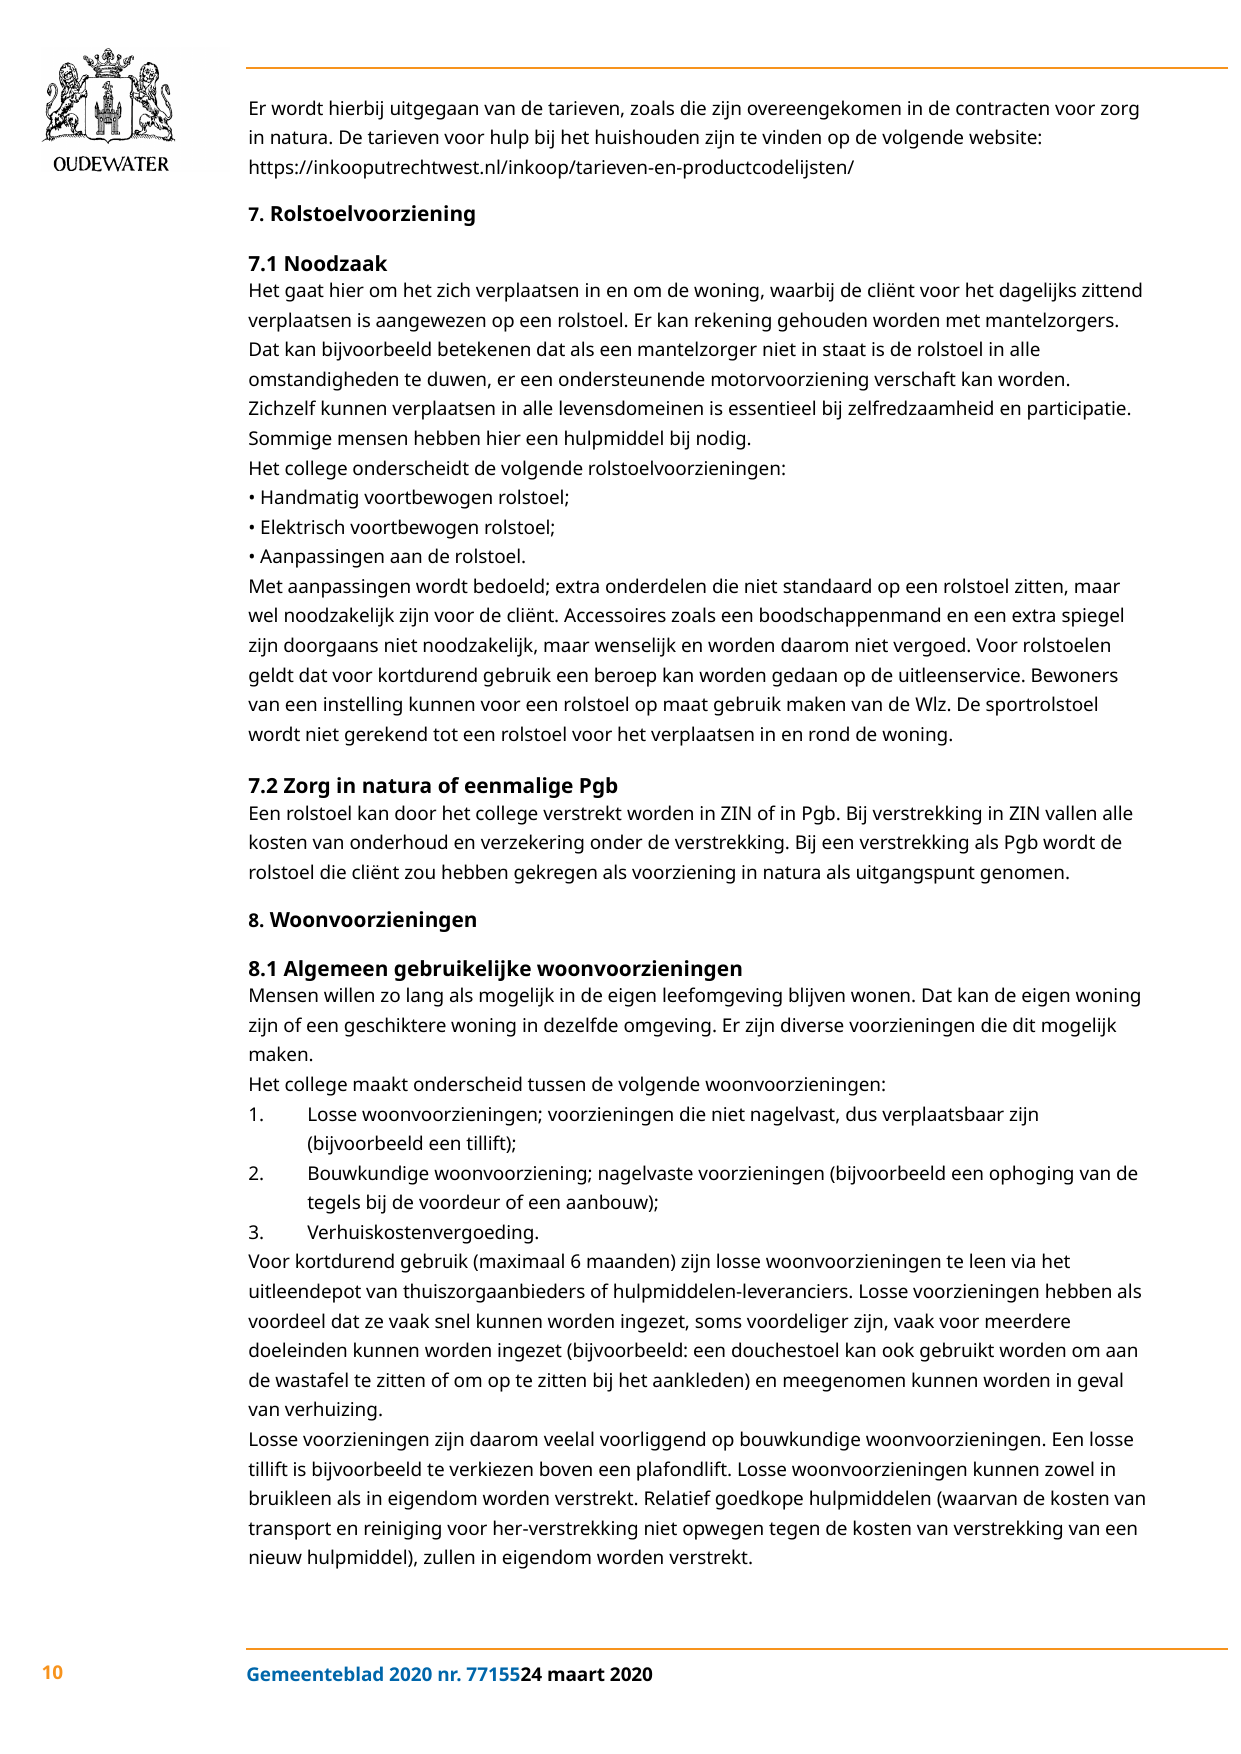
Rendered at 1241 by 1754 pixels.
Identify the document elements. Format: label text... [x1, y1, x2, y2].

text Met aanpassingen wordt bedoeld; extra onderdelen die niet standaard op een rolstoel zitten, maar wel noodzakelijk zijn voor de cliënt. Accessoires zoals een boodschappenmand en een extra spiegel zijn doorgaans niet noodzakelijk, maar wenselijk en worden daarom niet vergoed. Voor rolstoelen geldt dat voor kortdurend gebruik een beroep kan worden gedaan op de uitleenservice. Bewoners van een instelling kunnen voor een rolstoel op maat gebruik maken van de Wlz. De sportrolstoel wordt niet gerekend tot een rolstoel voor het verplaatsen in en rond de woning. [248, 573, 1152, 747]
text Het gaat hier om het zich verplaatsen in en om de woning, waarbij de cliënt voor het dagelijks zittend verplaatsen is aangewezen op een rolstoel. Er kan rekening gehouden worden met mantelzorgers. Dat kan bijvoorbeeld betekenen dat als een mantelzorger niet in staat is de rolstoel in alle omstandigheden te duwen, er een ondersteunende motorvoorziening verschaft kan worden. [248, 277, 1152, 392]
text Er wordt hierbij uitgegaan van de tarieven, zoals die zijn overeengekomen in de contracten voor zorg in natura. De tarieven voor hulp bij het huishouden zijn te vinden op de volgende website: https://inkooputrechtwest.nl/inkoop/tarieven-en-productcodelijsten/ [248, 95, 1152, 180]
text 8. Woonvoorzieningen [248, 905, 1152, 933]
text Mensen willen zo lang als mogelijk in de eigen leefomgeving blijven wonen. Dat kan de eigen woning zijn of een geschiktere woning in dezelfde omgeving. Er zijn diverse voorzieningen die dit mogelijk maken. [248, 982, 1152, 1067]
text 8.1 Algemeen gebruikelijke woonvoorzieningen [248, 954, 1152, 982]
text Voor kortdurend gebruik (maximaal 6 maanden) zijn losse woonvoorzieningen te leen via het uitleendepot van thuiszorgaanbieders of hulpmiddelen-leveranciers. Losse voorzieningen hebben als voordeel dat ze vaak snel kunnen worden ingezet, soms voordeliger zijn, vaak voor meerdere doeleinden kunnen worden ingezet (bijvoorbeeld: een douchestoel kan ook gebruikt worden om aan de wastafel te zitten of om op te zitten bij het aankleden) en meegenomen kunnen worden in geval van verhuizing. [248, 1249, 1152, 1422]
text 7. Rolstoelvoorziening [248, 199, 1152, 228]
list Bouwkundige woonvoorziening; nagelvaste voorzieningen (bijvoorbeeld een ophoging van de tegels bij de voordeur of een aanbouw); [248, 1160, 1152, 1215]
text • Handmatig voortbewogen rolstoel; [248, 484, 1152, 510]
list Verhuiskostenvergoeding. [248, 1219, 1152, 1245]
text Het college onderscheidt de volgende rolstoelvoorzieningen: [248, 455, 1152, 481]
text Een rolstoel kan door het college verstrekt worden in ZIN of in Pgb. Bij verstrekking in ZIN vallen alle kosten van onderhoud en verzekering onder de verstrekking. Bij een verstrekking als Pgb wordt de rolstoel die cliënt zou hebben gekregen als voorziening in natura als uitgangspunt genomen. [248, 800, 1152, 885]
text 7.2 Zorg in natura of eenmalige Pgb [248, 771, 1152, 800]
picture [41, 47, 231, 172]
text Het college maakt onderscheid tussen de volgende woonvoorzieningen: [248, 1071, 1152, 1097]
text • Aanpassingen aan de rolstoel. [248, 543, 1152, 569]
text • Elektrisch voortbewogen rolstoel; [248, 514, 1152, 540]
text 7.1 Noodzaak [248, 249, 1152, 277]
list Losse woonvoorzieningen; voorzieningen die niet nagelvast, dus verplaatsbaar zijn (bijvoorbeeld een tillift); [248, 1101, 1152, 1156]
text Zichzelf kunnen verplaatsen in alle levensdomeinen is essentieel bij zelfredzaamheid en participatie. Sommige mensen hebben hier een hulpmiddel bij nodig. [248, 396, 1152, 451]
text Losse voorzieningen zijn daarom veelal voorliggend op bouwkundige woonvoorzieningen. Een losse tillift is bijvoorbeeld te verkiezen boven een plafondlift. Losse woonvoorzieningen kunnen zowel in bruikleen als in eigendom worden verstrekt. Relatief goedkope hulpmiddelen (waarvan de kosten van transport en reiniging voor her-verstrekking niet opwegen tegen de kosten van verstrekking van een nieuw hulpmiddel), zullen in eigendom worden verstrekt. [248, 1426, 1152, 1570]
